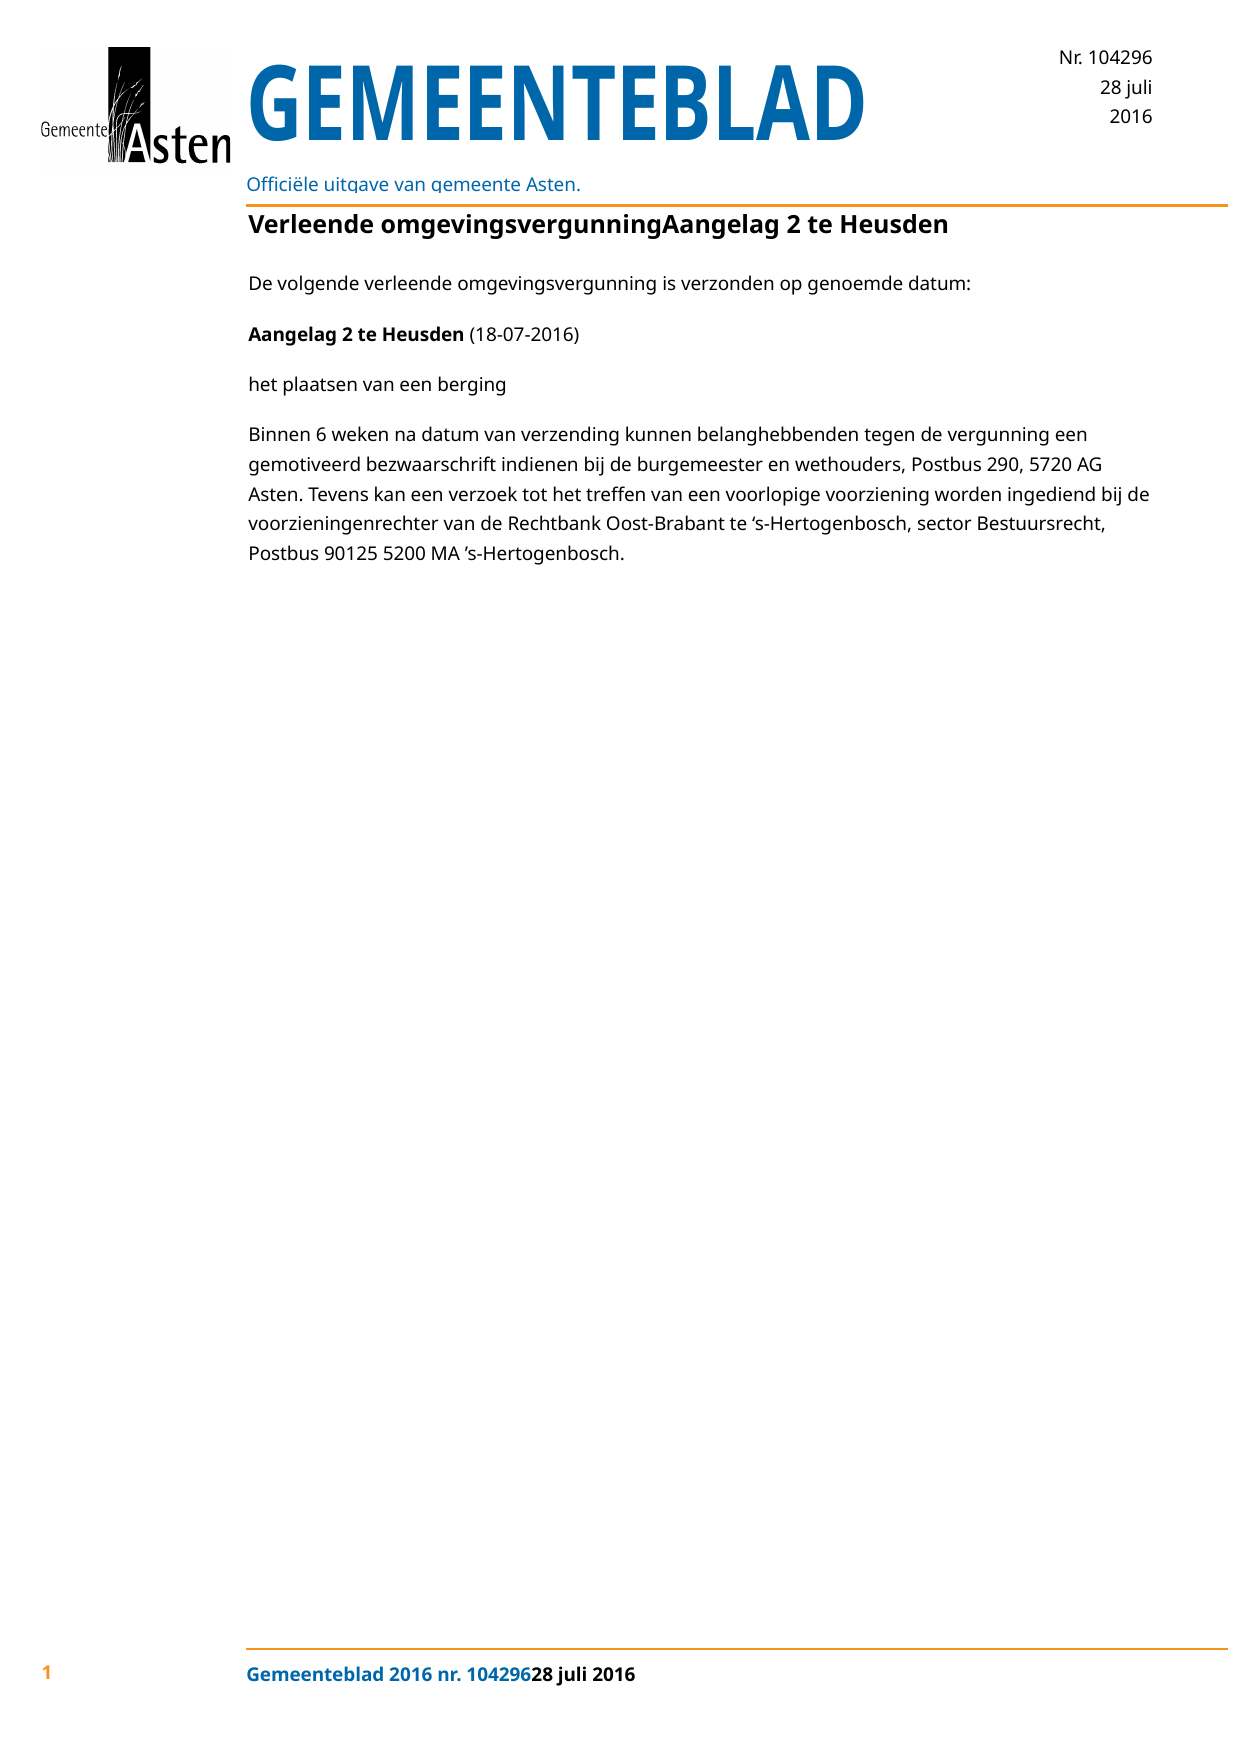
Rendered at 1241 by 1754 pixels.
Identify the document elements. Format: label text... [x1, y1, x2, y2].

text De volgende verleende omgevingsvergunning is verzonden op genoemde datum: [248, 270, 1152, 296]
picture [41, 47, 231, 172]
text Verleende omgevingsvergunningAangelag 2 te Heusden [248, 207, 1152, 241]
text Binnen 6 weken na datum van verzending kunnen belanghebbenden tegen de vergunning een gemotiveerd bezwaarschrift indienen bij de burgemeester en wethouders, Postbus 290, 5720 AG Asten. Tevens kan een verzoek tot het treffen van een voorlopige voorziening worden ingediend bij de voorzieningenrechter van de Rechtbank Oost-Brabant te ‘s-Hertogenbosch, sector Bestuursrecht, Postbus 90125 5200 MA ’s-Hertogenbosch. [248, 422, 1152, 566]
text het plaatsen van een berging [248, 371, 1152, 397]
text Aangelag 2 te Heusden (18-07-2016) [248, 321, 1152, 346]
